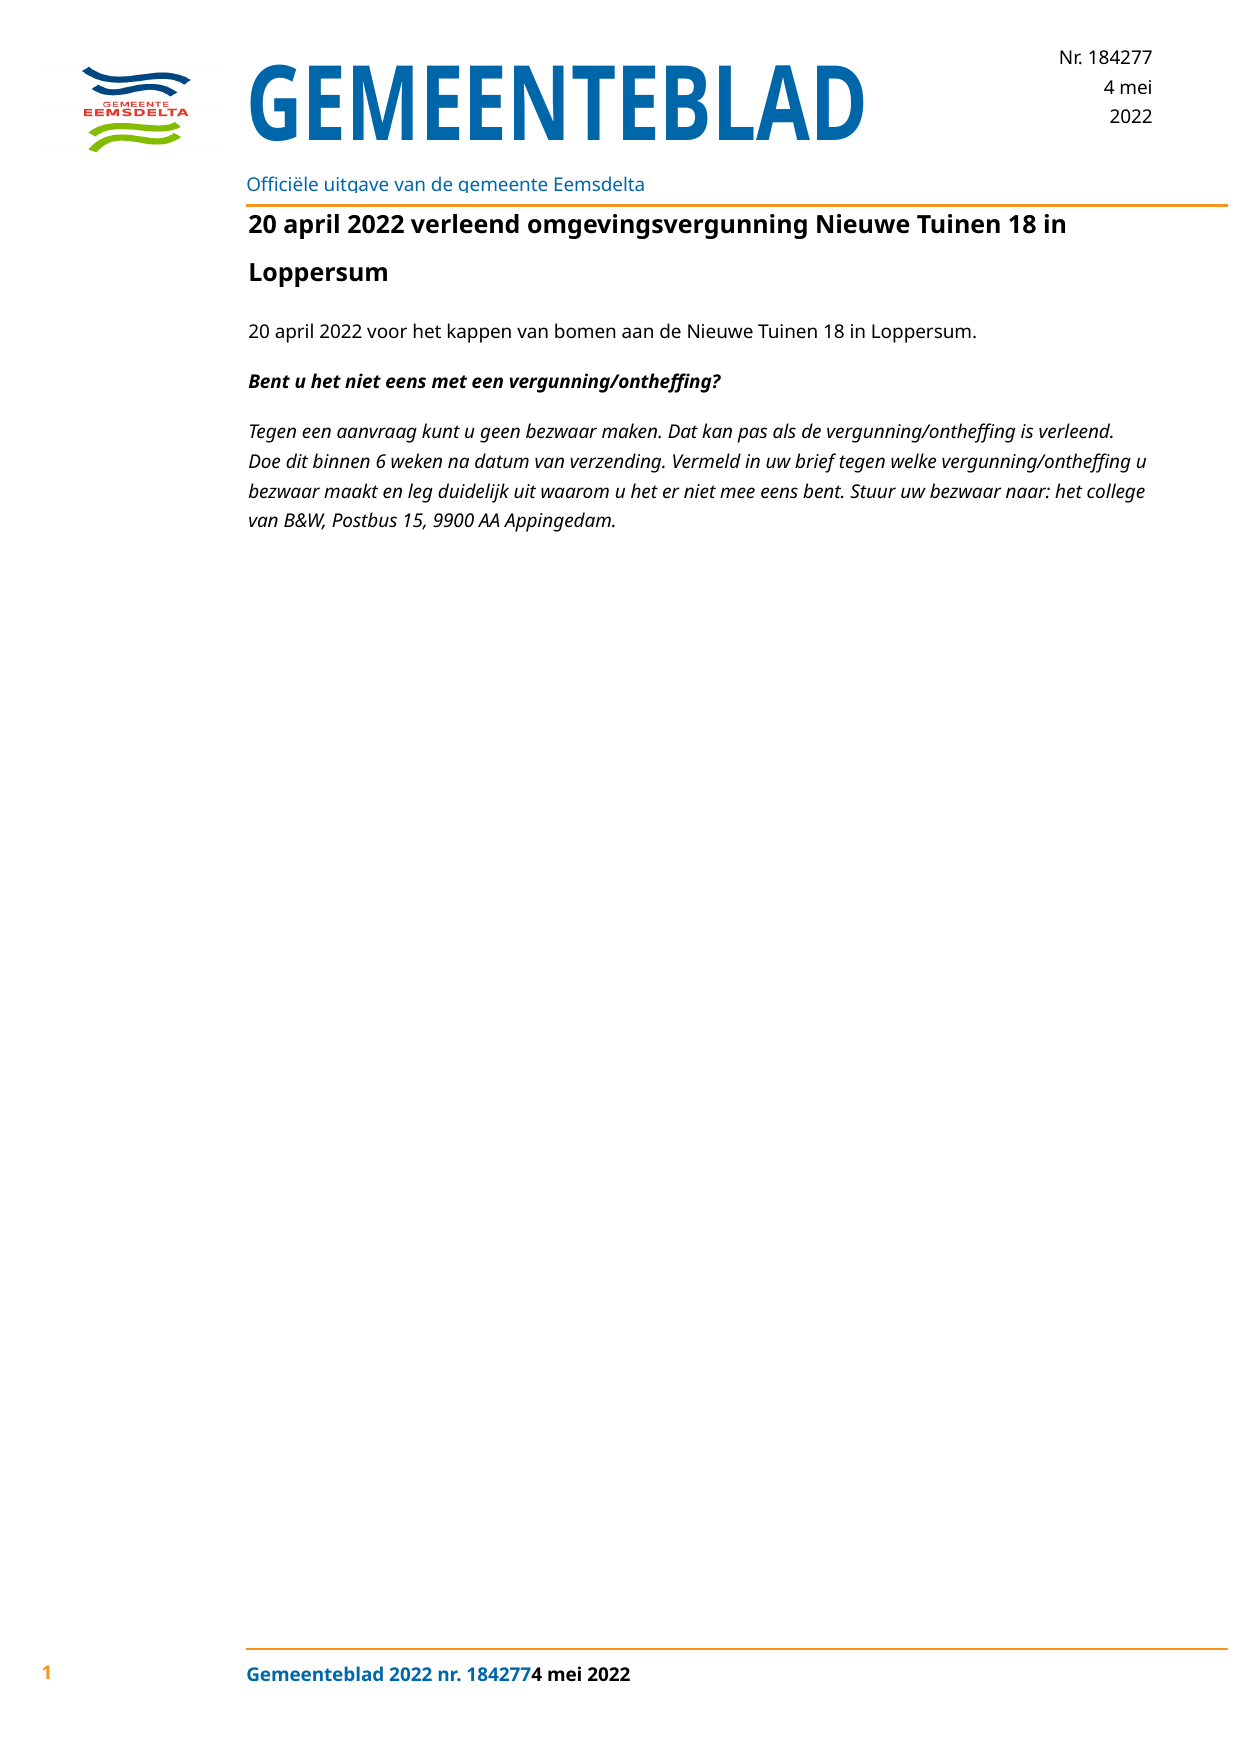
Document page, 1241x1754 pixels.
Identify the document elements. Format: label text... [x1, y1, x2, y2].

picture [41, 47, 231, 172]
text Bent u het niet eens met een vergunning/ontheffing? [248, 368, 1152, 394]
text 20 april 2022 verleend omgevingsvergunning Nieuwe Tuinen 18 in Loppersum [248, 207, 1152, 288]
text Tegen een aanvraag kunt u geen bezwaar maken. Dat kan pas als de vergunning/ontheffing is verleend. Doe dit binnen 6 weken na datum van verzending. Vermeld in uw brief tegen welke vergunning/ontheffing u bezwaar maakt en leg duidelijk uit waarom u het er niet mee eens bent. Stuur uw bezwaar naar: het college van B&W, Postbus 15, 9900 AA Appingedam. [248, 419, 1152, 533]
text 20 april 2022 voor het kappen van bomen aan de Nieuwe Tuinen 18 in Loppersum. [248, 318, 1152, 344]
